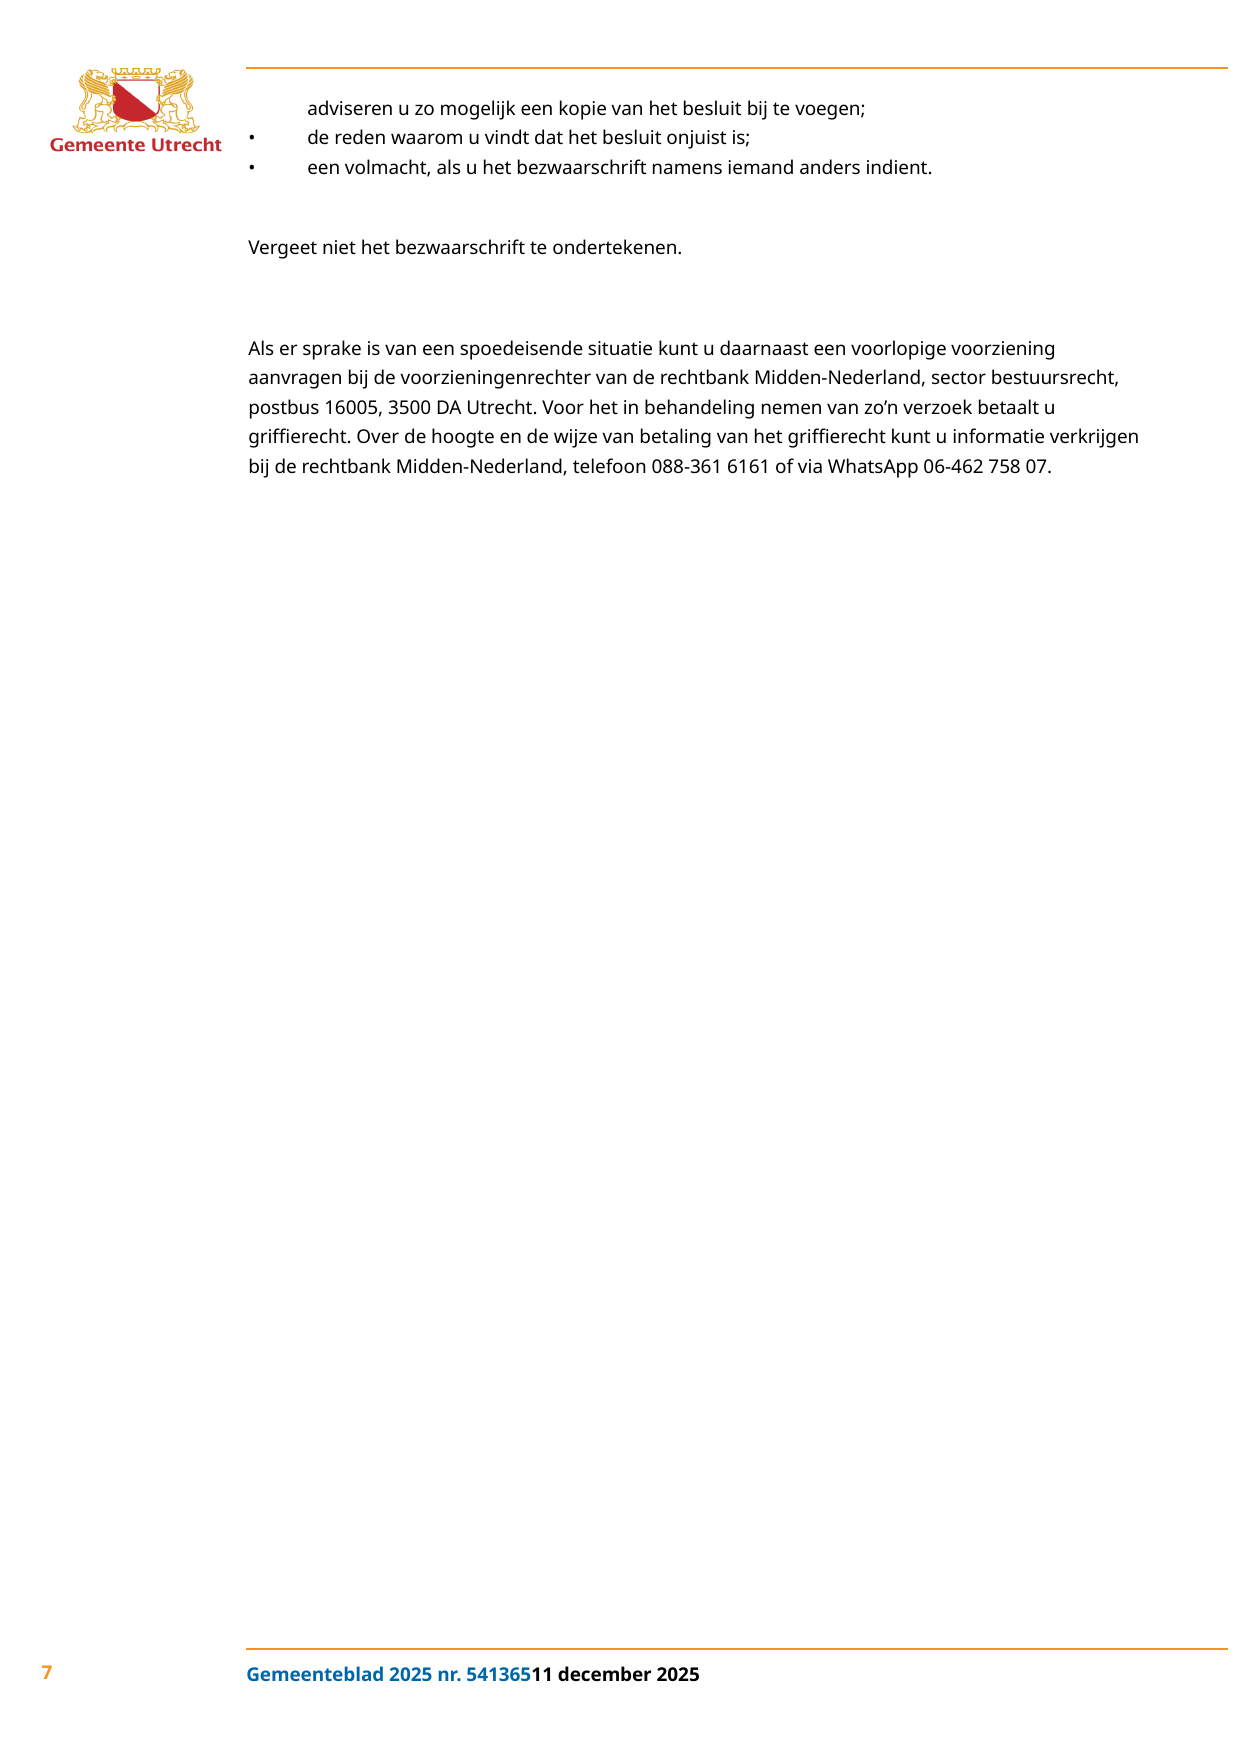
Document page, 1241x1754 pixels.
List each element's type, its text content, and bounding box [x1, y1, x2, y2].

list adviseren u zo mogelijk een kopie van het besluit bij te voegen; [248, 95, 1152, 121]
list de reden waarom u vindt dat het besluit onjuist is; [248, 124, 1152, 150]
text Als er sprake is van een spoedeisende situatie kunt u daarnaast een voorlopige voorziening aanvragen bij de voorzieningenrechter van de rechtbank Midden-Nederland, sector bestuursrecht, postbus 16005, 3500 DA Utrecht. Voor het in behandeling nemen van zo’n verzoek betaalt u griffierecht. Over de hoogte en de wijze van betaling van het griffierecht kunt u informatie verkrijgen bij de rechtbank Midden-Nederland, telefoon 088-361 6161 of via WhatsApp 06-462 758 07. [248, 335, 1152, 479]
text Vergeet niet het bezwaarschrift te ondertekenen. [248, 234, 1152, 260]
list een volmacht, als u het bezwaarschrift namens iemand anders indient. [248, 154, 1152, 180]
picture [41, 47, 231, 172]
